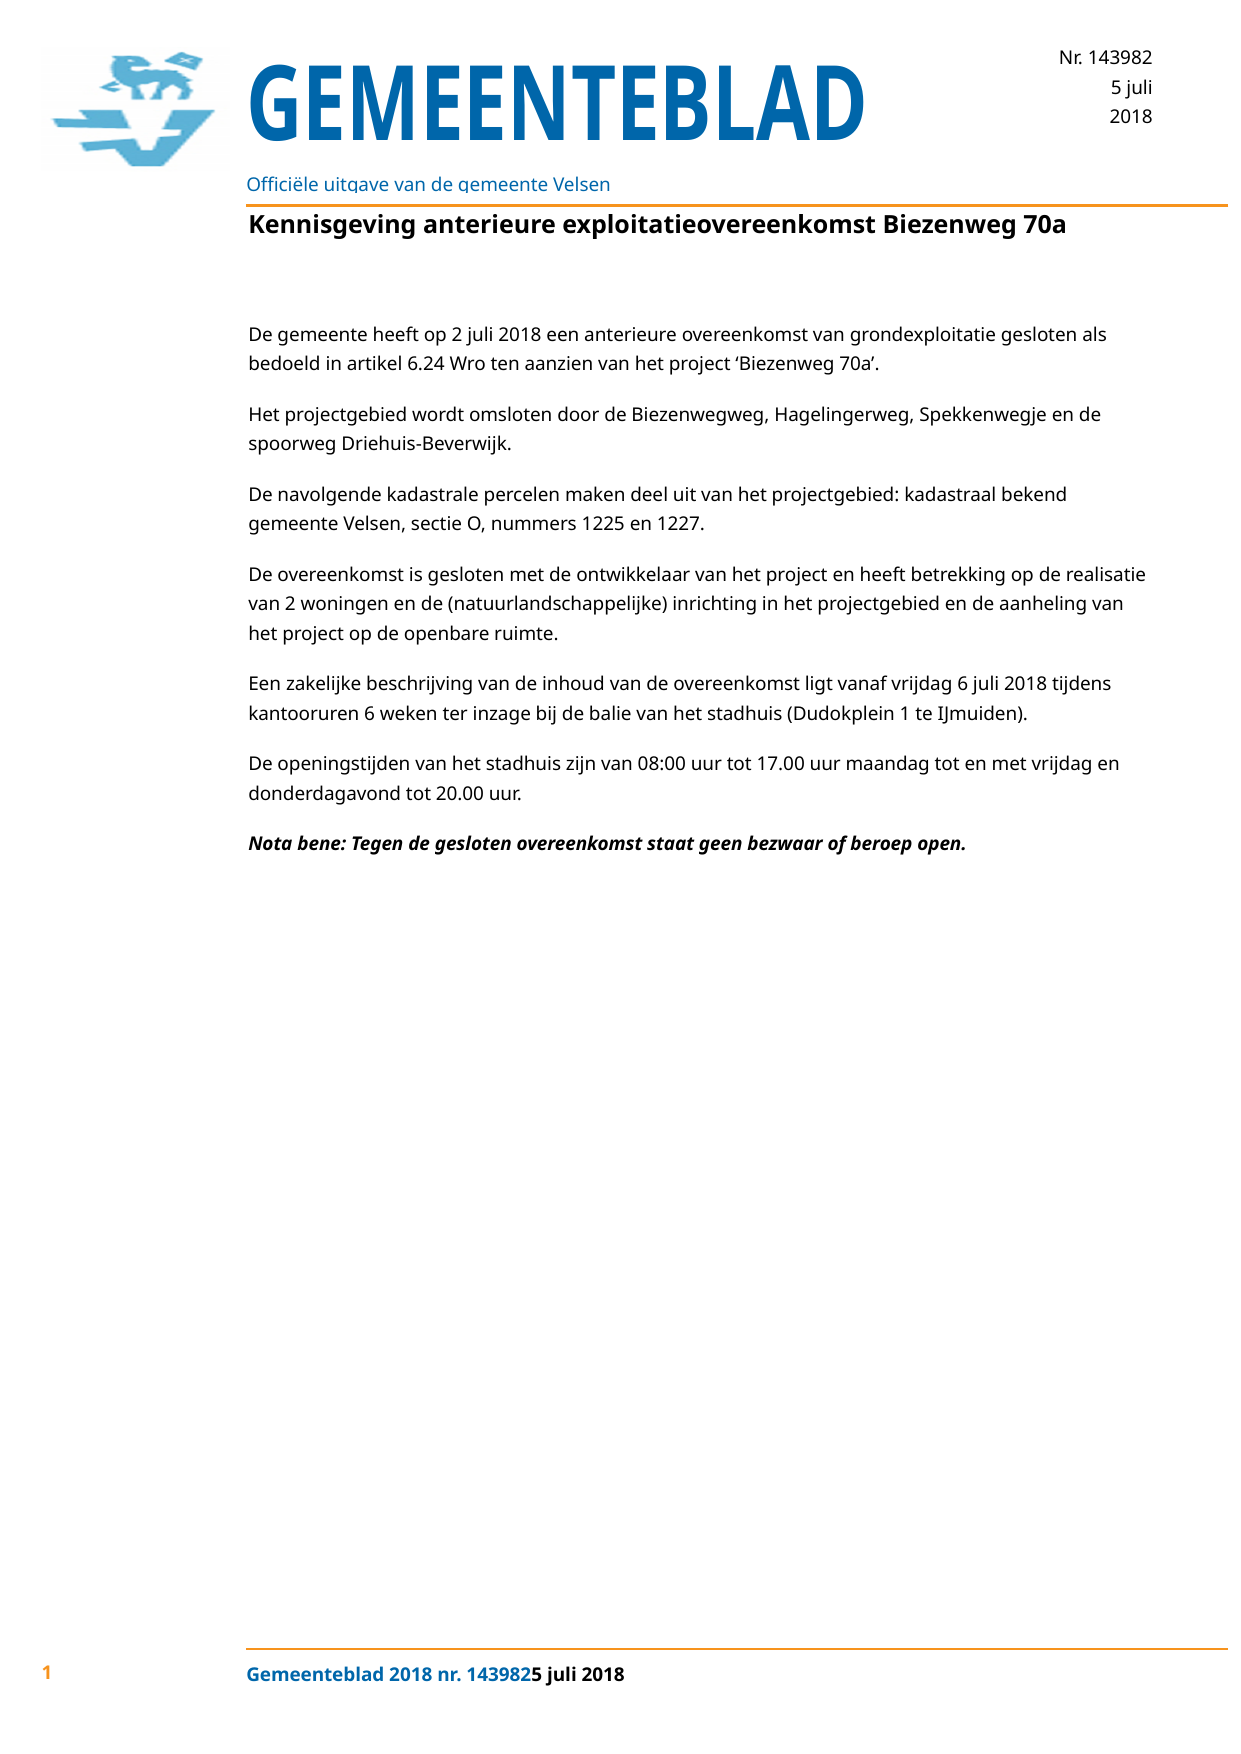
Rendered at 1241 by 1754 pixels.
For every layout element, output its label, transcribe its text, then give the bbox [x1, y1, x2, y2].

text Het projectgebied wordt omsloten door de Biezenwegweg, Hagelingerweg, Spekkenwegje en de spoorweg Driehuis-Beverwijk. [248, 401, 1152, 456]
text De overeenkomst is gesloten met de ontwikkelaar van het project en heeft betrekking op de realisatie van 2 woningen en de (natuurlandschappelijke) inrichting in het projectgebied en de aanheling van het project op de openbare ruimte. [248, 561, 1152, 646]
picture [41, 47, 231, 172]
text De openingstijden van het stadhuis zijn van 08:00 uur tot 17.00 uur maandag tot en met vrijdag en donderdagavond tot 20.00 uur. [248, 750, 1152, 806]
text Kennisgeving anterieure exploitatieovereenkomst Biezenweg 70a [248, 207, 1152, 241]
text Een zakelijke beschrijving van de inhoud van de overeenkomst ligt vanaf vrijdag 6 juli 2018 tijdens kantooruren 6 weken ter inzage bij de balie van het stadhuis (Dudokplein 1 te IJmuiden). [248, 670, 1152, 726]
text Nota bene: Tegen de gesloten overeenkomst staat geen bezwaar of beroep open. [248, 830, 1152, 856]
text De gemeente heeft op 2 juli 2018 een anterieure overeenkomst van grondexploitatie gesloten als bedoeld in artikel 6.24 Wro ten aanzien van het project ‘Biezenweg 70a’. [248, 321, 1152, 376]
text De navolgende kadastrale percelen maken deel uit van het projectgebied: kadastraal bekend gemeente Velsen, sectie O, nummers 1225 en 1227. [248, 481, 1152, 536]
